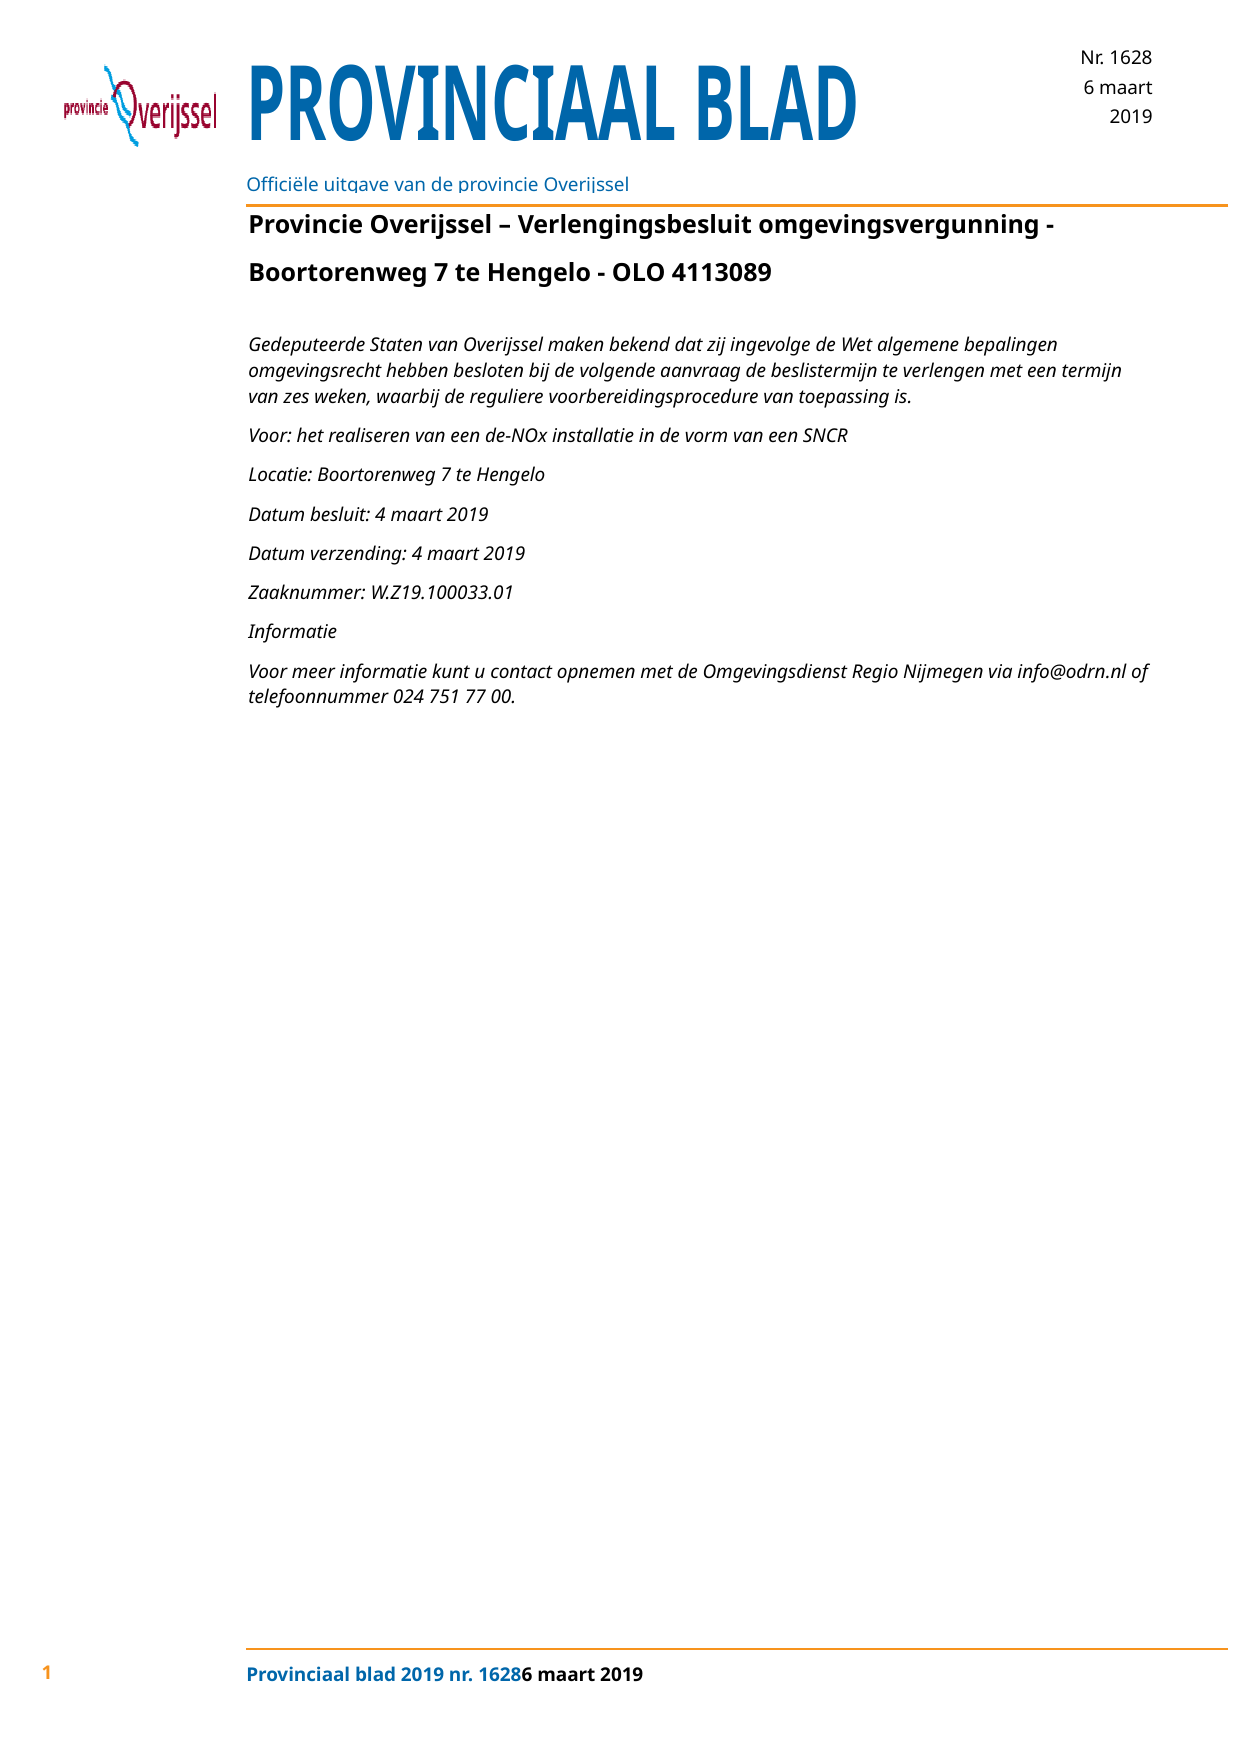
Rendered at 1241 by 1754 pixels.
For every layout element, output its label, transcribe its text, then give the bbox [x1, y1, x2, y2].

text Zaaknummer: W.Z19.100033.01 [248, 579, 1152, 605]
text Voor: het realiseren van een de-NOx installatie in de vorm van een SNCR [248, 422, 1152, 448]
text Voor meer informatie kunt u contact opnemen met de Omgevingsdienst Regio Nijmegen via info@odrn.nl of telefoonnummer 024 751 77 00. [248, 658, 1152, 709]
text Locatie: Boortorenweg 7 te Hengelo [248, 461, 1152, 487]
text Gedeputeerde Staten van Overijssel maken bekend dat zij ingevolge de Wet algemene bepalingen omgevingsrecht hebben besloten bij de volgende aanvraag de beslistermijn te verlengen met een termijn van zes weken, waarbij de reguliere voorbereidingsprocedure van toepassing is. [248, 331, 1152, 409]
text Informatie [248, 618, 1152, 644]
text Datum besluit: 4 maart 2019 [248, 501, 1152, 526]
text Datum verzending: 4 maart 2019 [248, 540, 1152, 566]
picture [41, 47, 231, 172]
text Provincie Overijssel – Verlengingsbesluit omgevingsvergunning - Boortorenweg 7 te Hengelo - OLO 4113089 [248, 207, 1152, 288]
